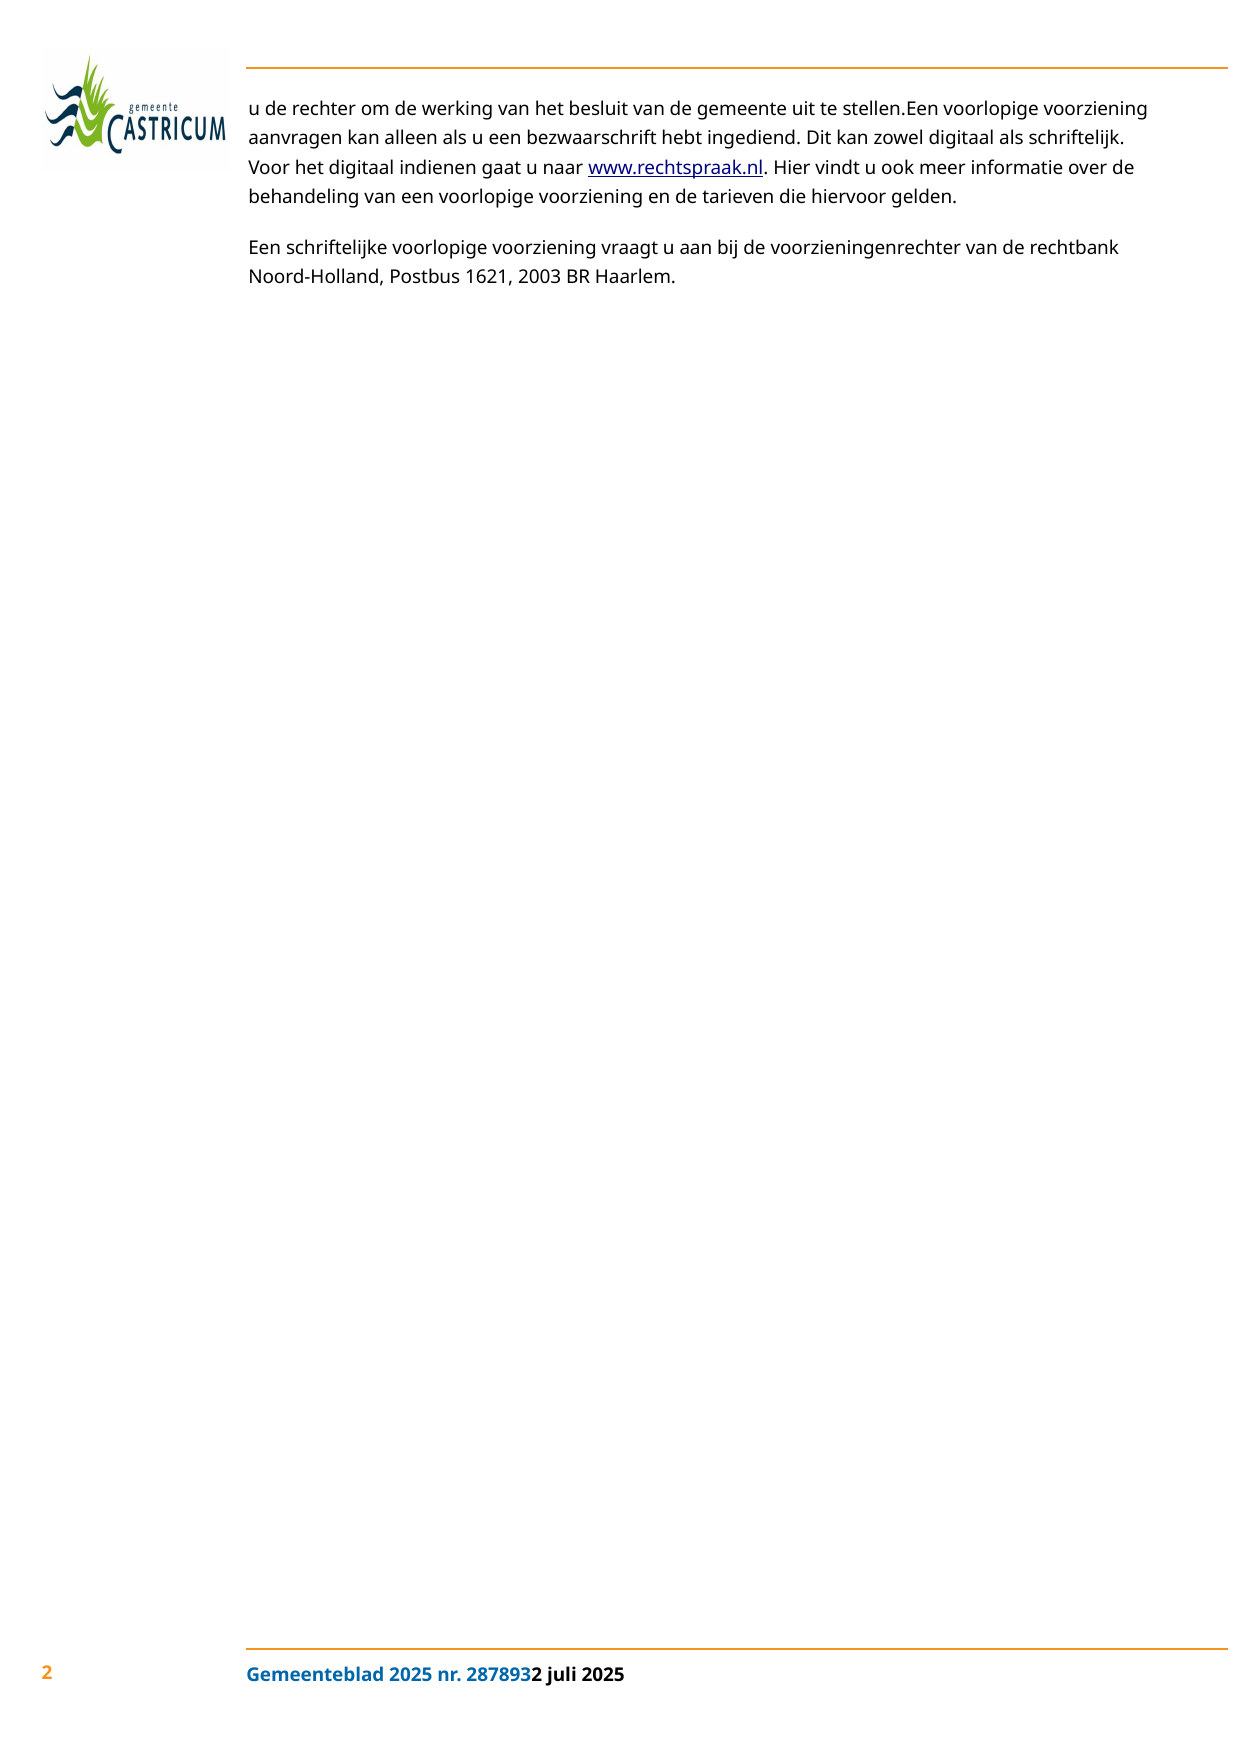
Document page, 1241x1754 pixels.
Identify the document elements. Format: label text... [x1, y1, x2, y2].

text u de rechter om de werking van het besluit van de gemeente uit te stellen.Een voorlopige voorziening aanvragen kan alleen als u een bezwaarschrift hebt ingediend. Dit kan zowel digitaal als schriftelijk. Voor het digitaal indienen gaat u naar www.rechtspraak.nl. Hier vindt u ook meer informatie over de behandeling van een voorlopige voorziening en de tarieven die hiervoor gelden. [248, 95, 1152, 209]
text Een schriftelijke voorlopige voorziening vraagt u aan bij de voorzieningenrechter van de rechtbank Noord-Holland, Postbus 1621, 2003 BR Haarlem. [248, 234, 1152, 289]
picture [41, 47, 231, 172]
